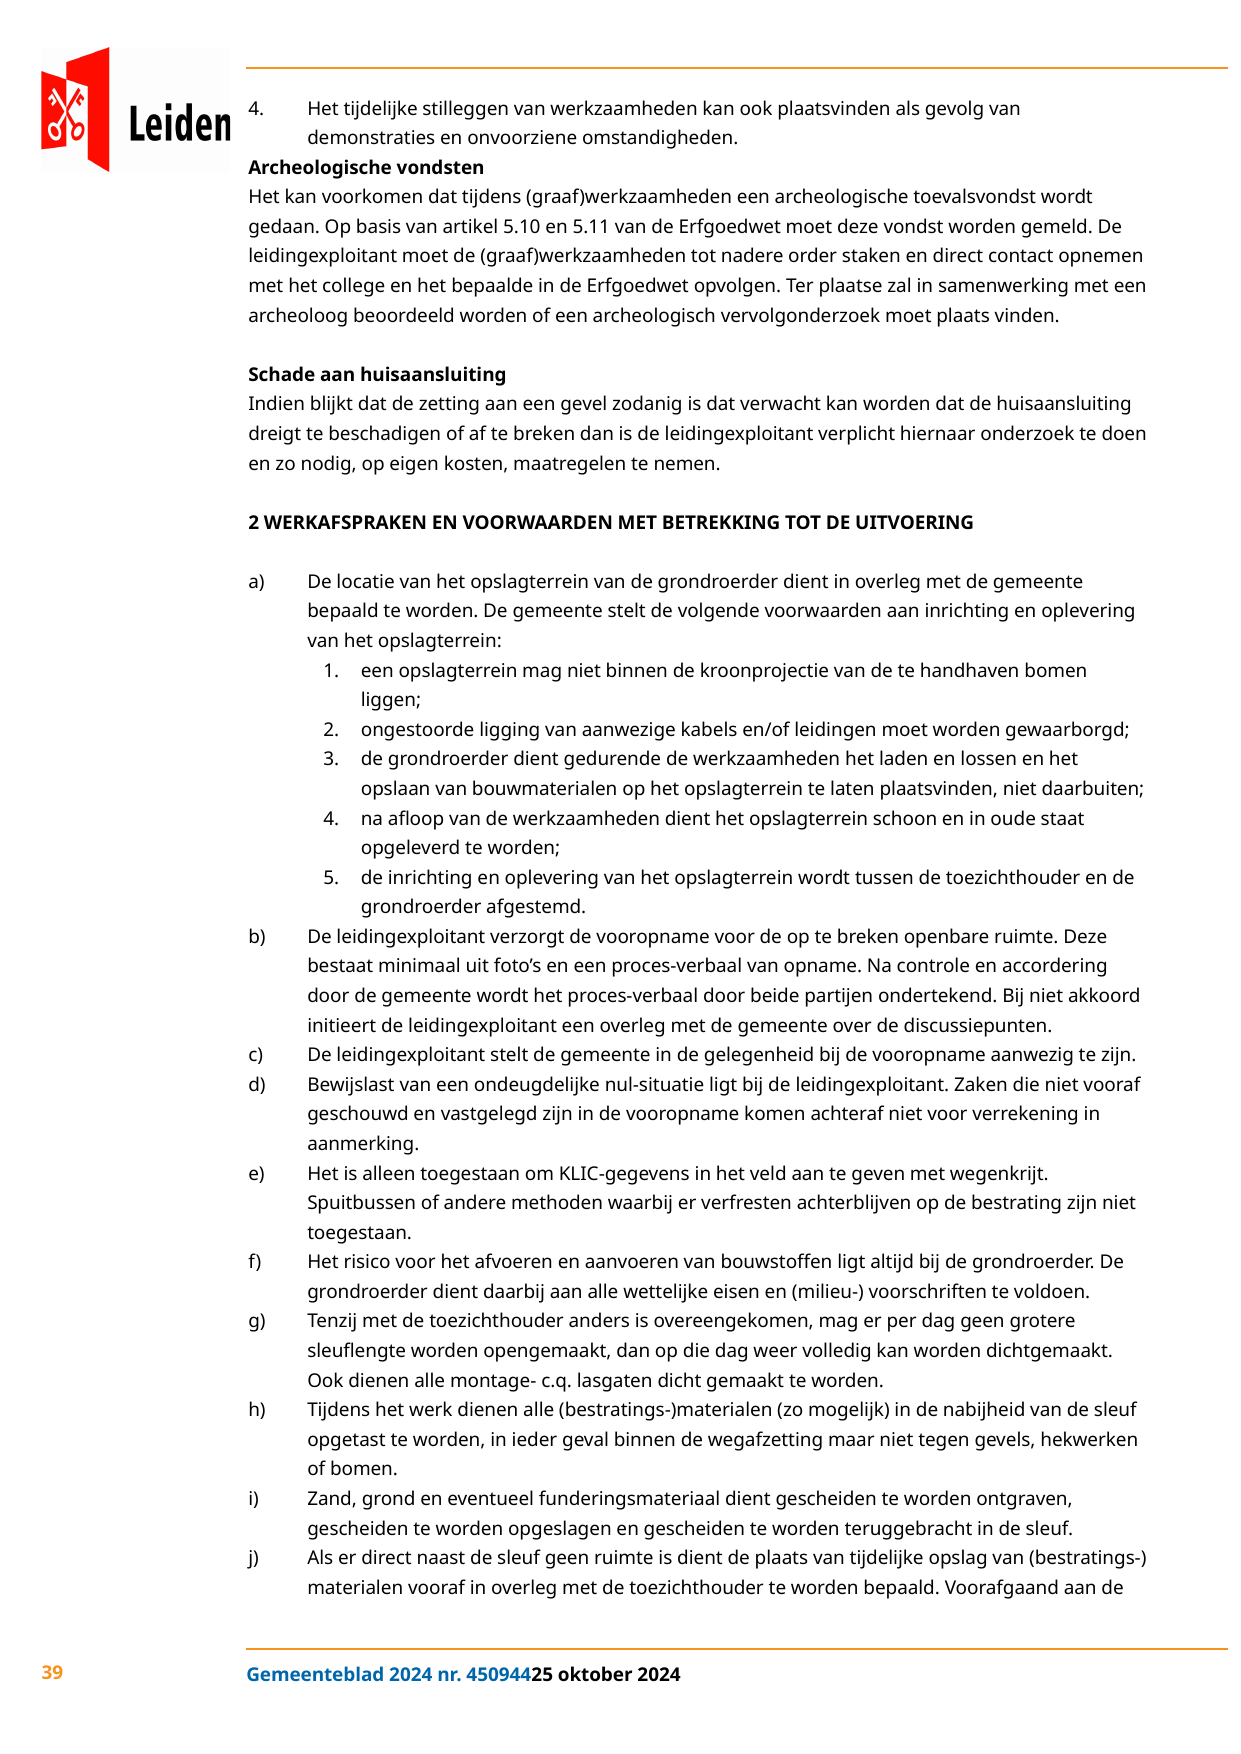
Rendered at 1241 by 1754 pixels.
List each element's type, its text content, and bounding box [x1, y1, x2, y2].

list De leidingexploitant stelt de gemeente in de gelegenheid bij de vooropname aanwezig te zijn. [248, 1041, 1152, 1067]
list Het tijdelijke stilleggen van werkzaamheden kan ook plaatsvinden als gevolg van demonstraties en onvoorziene omstandigheden. [248, 95, 1152, 150]
list Het is alleen toegestaan om KLIC-gegevens in het veld aan te geven met wegenkrijt. Spuitbussen of andere methoden waarbij er verfresten achterblijven op de bestrating zijn niet toegestaan. [248, 1160, 1152, 1245]
list Het risico voor het afvoeren en aanvoeren van bouwstoffen ligt altijd bij de grondroerder. De grondroerder dient daarbij aan alle wettelijke eisen en (milieu-) voorschriften te voldoen. [248, 1248, 1152, 1304]
list de grondroerder dient gedurende de werkzaamheden het laden en lossen en het opslaan van bouwmaterialen op het opslagterrein te laten plaatsvinden, niet daarbuiten; [323, 746, 1152, 801]
text Het kan voorkomen dat tijdens (graaf)werkzaamheden een archeologische toevalsvondst wordt gedaan. Op basis van artikel 5.10 en 5.11 van de Erfgoedwet moet deze vondst worden gemeld. De leidingexploitant moet de (graaf)werkzaamheden tot nadere order staken en direct contact opnemen met het college en het bepaalde in de Erfgoedwet opvolgen. Ter plaatse zal in samenwerking met een archeoloog beoordeeld worden of een archeologisch vervolgonderzoek moet plaats vinden. [248, 183, 1152, 328]
picture [41, 47, 231, 172]
list ongestoorde ligging van aanwezige kabels en/of leidingen moet worden gewaarborgd; [323, 716, 1152, 742]
list de inrichting en oplevering van het opslagterrein wordt tussen de toezichthouder en de grondroerder afgestemd. [323, 864, 1152, 919]
text Indien blijkt dat de zetting aan een gevel zodanig is dat verwacht kan worden dat de huisaansluiting dreigt te beschadigen of af te breken dan is de leidingexploitant verplicht hiernaar onderzoek te doen en zo nodig, op eigen kosten, maatregelen te nemen. [248, 391, 1152, 476]
text Archeologische vondsten [248, 154, 1152, 180]
list een opslagterrein mag niet binnen de kroonprojectie van de te handhaven bomen liggen; [323, 657, 1152, 712]
text 2 WERKAFSPRAKEN EN VOORWAARDEN MET BETREKKING TOT DE UITVOERING [248, 509, 1152, 535]
list Bewijslast van een ondeugdelijke nul-situatie ligt bij de leidingexploitant. Zaken die niet vooraf geschouwd en vastgelegd zijn in de vooropname komen achteraf niet voor verrekening in aanmerking. [248, 1071, 1152, 1156]
list Tijdens het werk dienen alle (bestratings-)materialen (zo mogelijk) in de nabijheid van de sleuf opgetast te worden, in ieder geval binnen de wegafzetting maar niet tegen gevels, hekwerken of bomen. [248, 1396, 1152, 1481]
list De locatie van het opslagterrein van de grondroerder dient in overleg met de gemeente bepaald te worden. De gemeente stelt de volgende voorwaarden aan inrichting en oplevering van het opslagterrein: [248, 568, 1152, 653]
text Schade aan huisaansluiting [248, 361, 1152, 387]
list Tenzij met de toezichthouder anders is overeengekomen, mag er per dag geen grotere sleuflengte worden opengemaakt, dan op die dag weer volledig kan worden dichtgemaakt. Ook dienen alle montage- c.q. lasgaten dicht gemaakt te worden. [248, 1308, 1152, 1393]
list De leidingexploitant verzorgt de vooropname voor de op te breken openbare ruimte. Deze bestaat minimaal uit foto’s en een proces-verbaal van opname. Na controle en accordering door de gemeente wordt het proces-verbaal door beide partijen ondertekend. Bij niet akkoord initieert de leidingexploitant een overleg met de gemeente over de discussiepunten. [248, 923, 1152, 1038]
list Zand, grond en eventueel funderingsmateriaal dient gescheiden te worden ontgraven, gescheiden te worden opgeslagen en gescheiden te worden teruggebracht in de sleuf. [248, 1485, 1152, 1541]
list na afloop van de werkzaamheden dient het opslagterrein schoon en in oude staat opgeleverd te worden; [323, 805, 1152, 860]
list Als er direct naast de sleuf geen ruimte is dient de plaats van tijdelijke opslag van (bestratings-) materialen vooraf in overleg met de toezichthouder te worden bepaald. Voorafgaand aan de [248, 1544, 1152, 1600]
